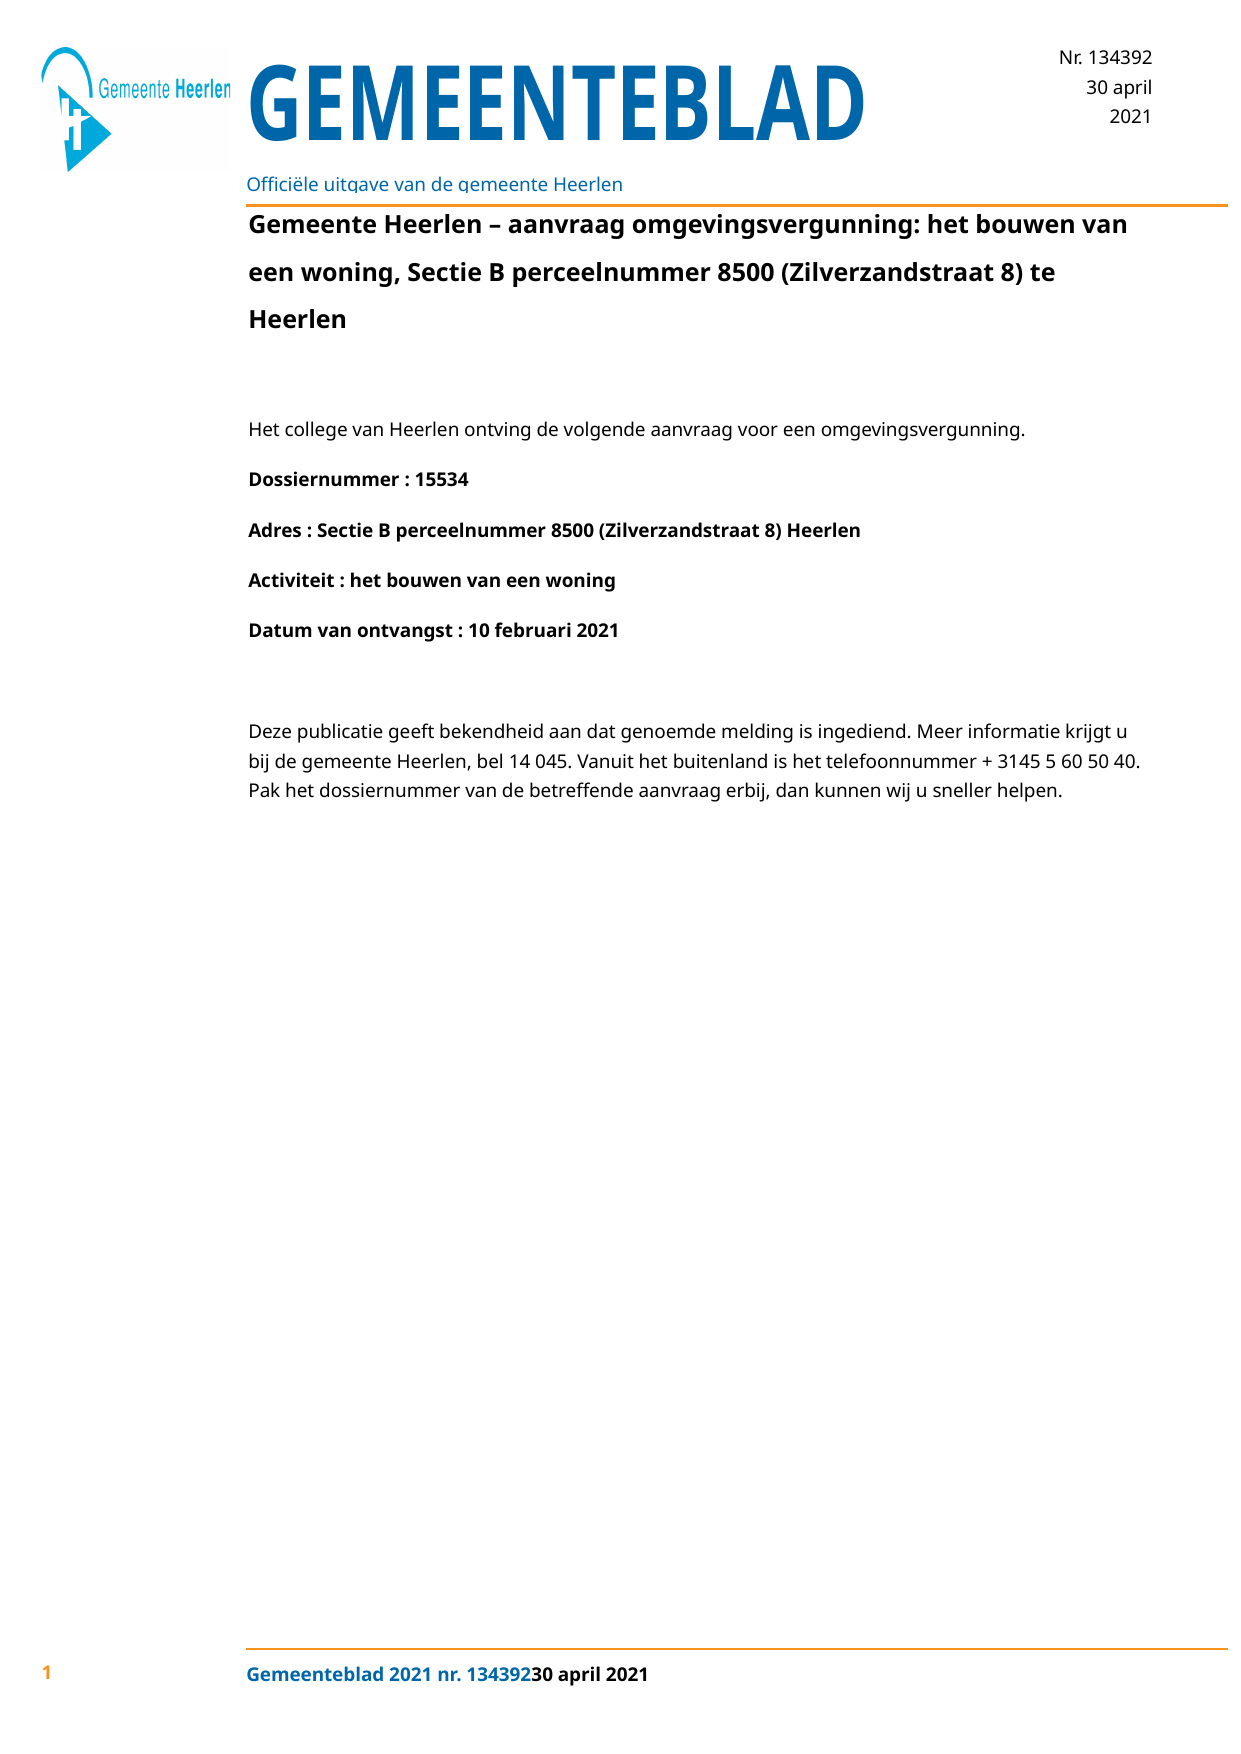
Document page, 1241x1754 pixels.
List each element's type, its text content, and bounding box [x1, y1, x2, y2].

text Datum van ontvangst : 10 februari 2021 [248, 618, 1152, 643]
text Het college van Heerlen ontving de volgende aanvraag voor een omgevingsvergunning. [248, 416, 1152, 442]
text Dossiernummer : 15534 [248, 466, 1152, 492]
picture [41, 47, 231, 172]
text Gemeente Heerlen – aanvraag omgevingsvergunning: het bouwen van een woning, Sectie B perceelnummer 8500 (Zilverzandstraat 8) te Heerlen [248, 207, 1152, 336]
text Activiteit : het bouwen van een woning [248, 567, 1152, 593]
picture [41, 47, 59, 70]
text Adres : Sectie B perceelnummer 8500 (Zilverzandstraat 8) Heerlen [248, 517, 1152, 542]
text Deze publicatie geeft bekendheid aan dat genoemde melding is ingediend. Meer informatie krijgt u bij de gemeente Heerlen, bel 14 045. Vanuit het buitenland is het telefoonnummer + 3145 5 60 50 40. Pak het dossiernummer van de betreffende aanvraag erbij, dan kunnen wij u sneller helpen. [248, 718, 1152, 803]
